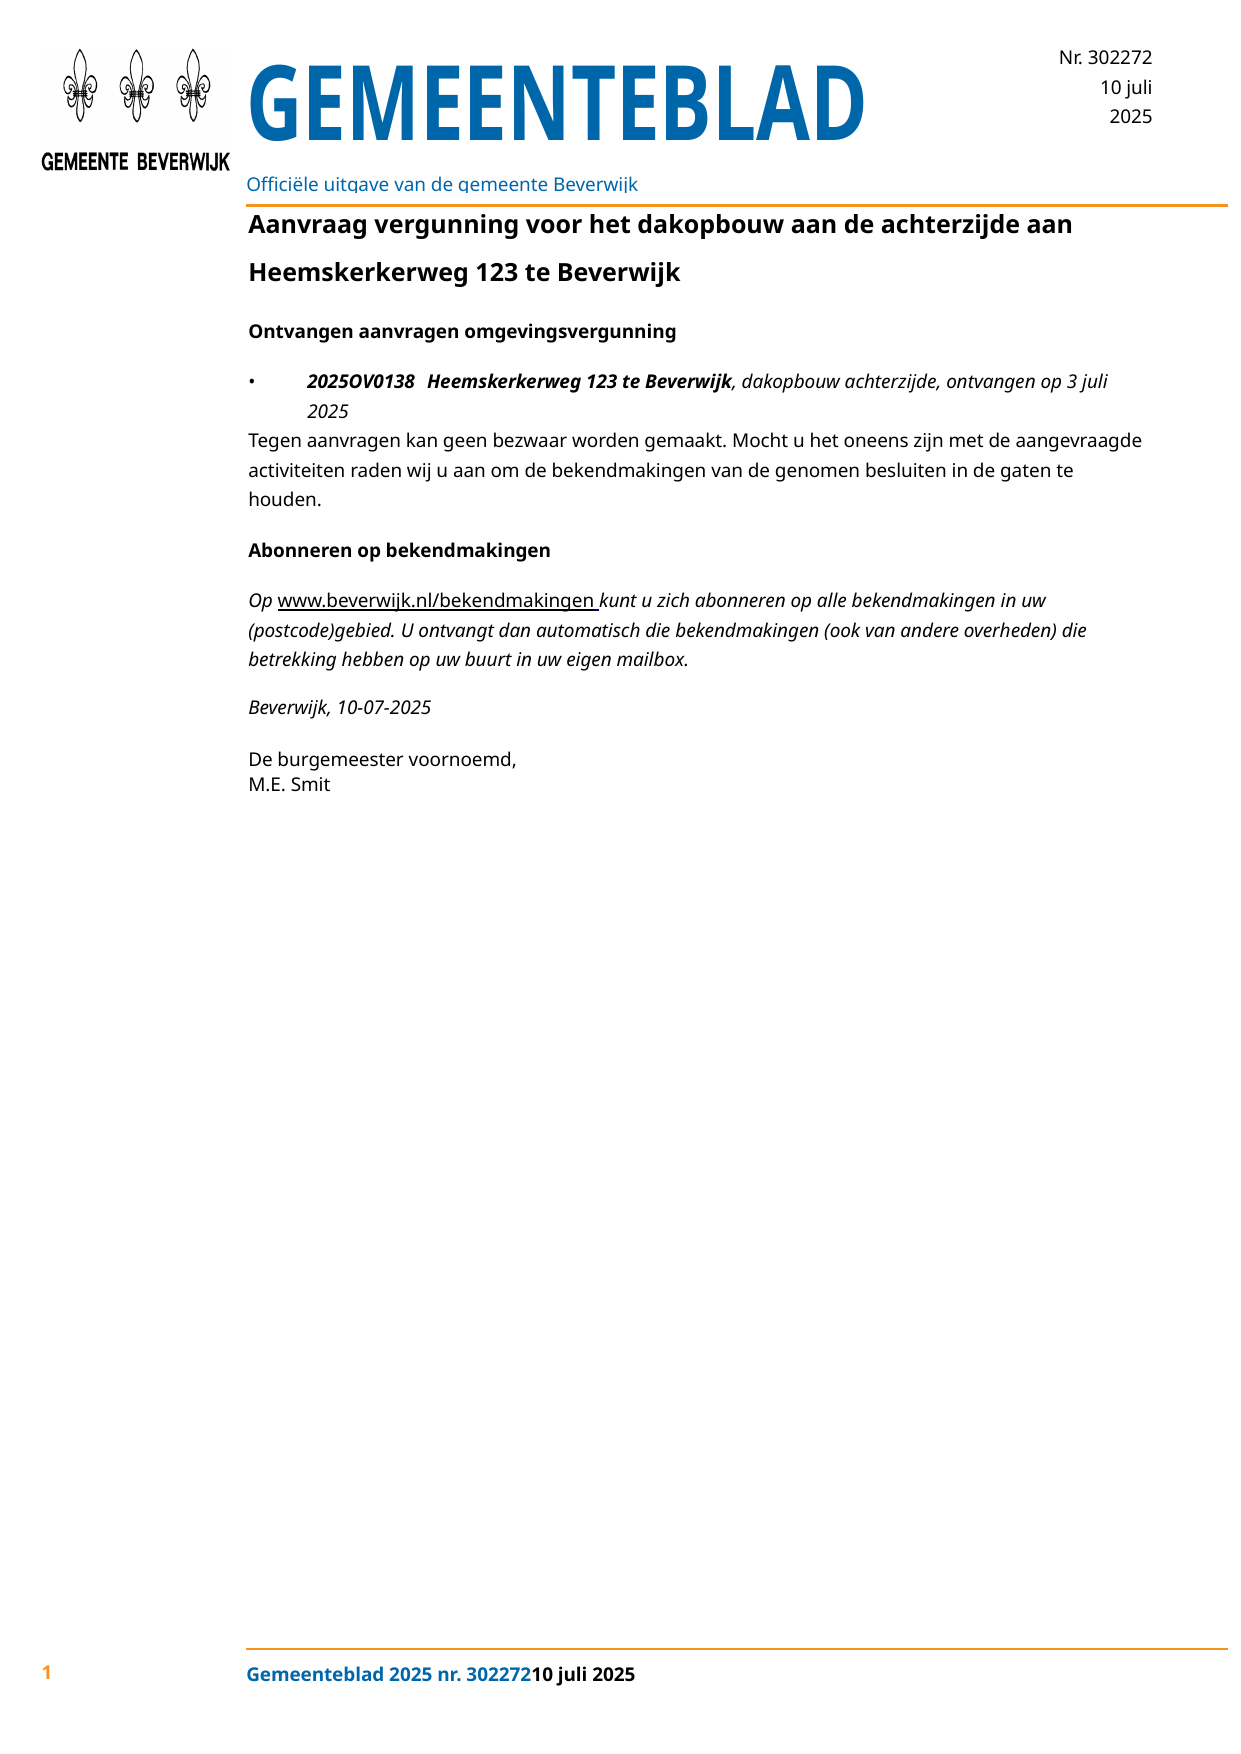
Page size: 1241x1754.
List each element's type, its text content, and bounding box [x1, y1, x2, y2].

text Beverwijk, 10-07-2025 [248, 694, 1152, 720]
text M.E. Smit [248, 772, 1152, 797]
text Ontvangen aanvragen omgevingsvergunning [248, 318, 1152, 344]
text Aanvraag vergunning voor het dakopbouw aan de achterzijde aan Heemskerkerweg 123 te Beverwijk [248, 207, 1152, 288]
text De burgemeester voornoemd, [248, 746, 1152, 772]
text Abonneren op bekendmakingen [248, 537, 1152, 563]
list 2025OV0138 Heemskerkerweg 123 te Beverwijk, dakopbouw achterzijde, ontvangen op 3 juli 2025 [248, 368, 1152, 424]
text Tegen aanvragen kan geen bezwaar worden gemaakt. Mocht u het oneens zijn met de aangevraagde activiteiten raden wij u aan om de bekendmakingen van de genomen besluiten in de gaten te houden. [248, 427, 1152, 512]
text Op www.beverwijk.nl/bekendmakingen kunt u zich abonneren op alle bekendmakingen in uw (postcode)gebied. U ontvangt dan automatisch die bekendmakingen (ook van andere overheden) die betrekking hebben op uw buurt in uw eigen mailbox. [248, 587, 1152, 672]
picture [41, 47, 231, 172]
